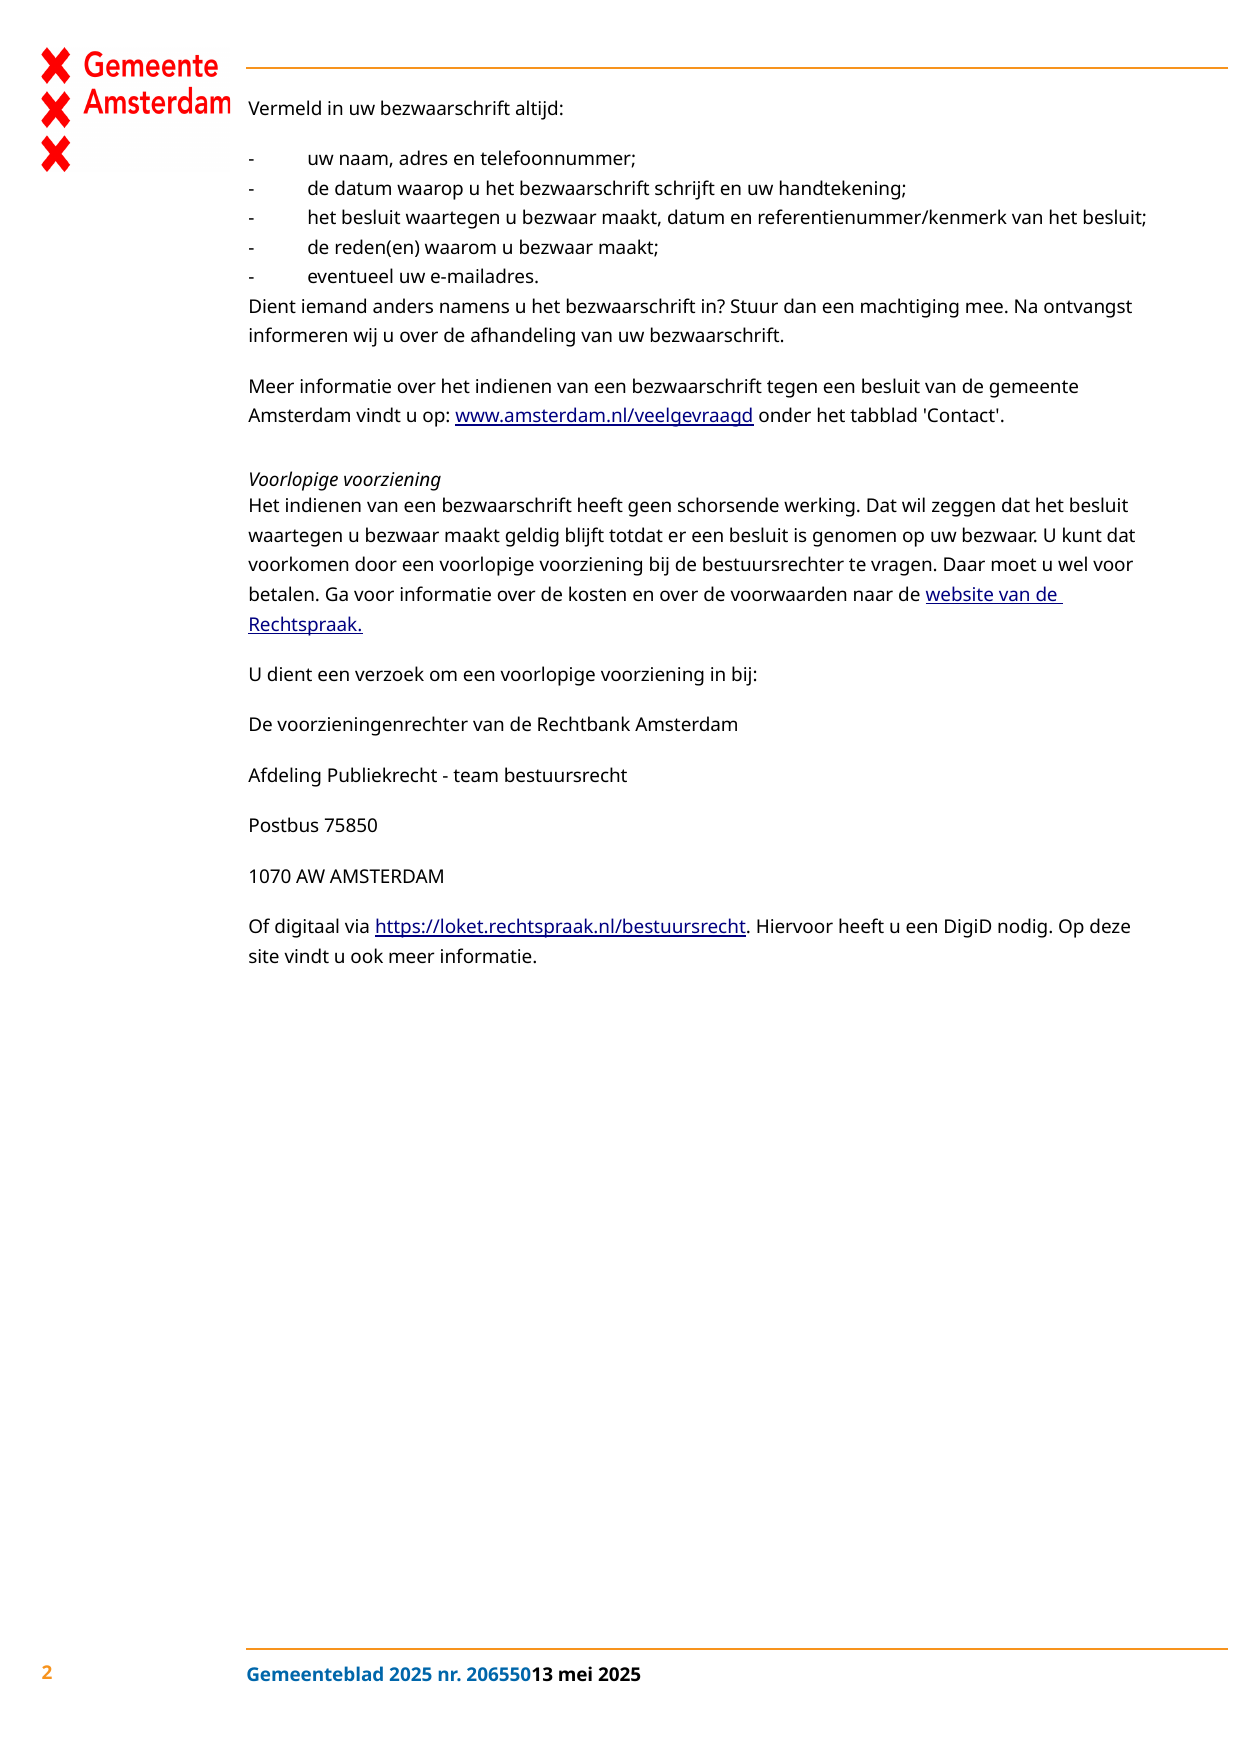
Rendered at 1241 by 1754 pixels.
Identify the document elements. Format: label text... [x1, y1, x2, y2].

list uw naam, adres en telefoonnummer; [248, 145, 1152, 171]
text Vermeld in uw bezwaarschrift altijd: [248, 95, 1152, 121]
text Of digitaal via https://loket.rechtspraak.nl/bestuursrecht. Hiervoor heeft u een DigiD nodig. Op deze site vindt u ook meer informatie. [248, 913, 1152, 968]
text Dient iemand anders namens u het bezwaarschrift in? Stuur dan een machtiging mee. Na ontvangst informeren wij u over de afhandeling van uw bezwaarschrift. [248, 293, 1152, 348]
text U dient een verzoek om een voorlopige voorziening in bij: [248, 661, 1152, 687]
text Afdeling Publiekrecht - team bestuursrecht [248, 762, 1152, 788]
text Het indienen van een bezwaarschrift heeft geen schorsende werking. Dat wil zeggen dat het besluit waartegen u bezwaar maakt geldig blijft totdat er een besluit is genomen op uw bezwaar. U kunt dat voorkomen door een voorlopige voorziening bij de bestuursrechter te vragen. Daar moet u wel voor betalen. Ga voor informatie over de kosten en over de voorwaarden naar de website van de Rechtspraak. [248, 492, 1152, 636]
list de reden(en) waarom u bezwaar maakt; [248, 234, 1152, 260]
text 1070 AW AMSTERDAM [248, 863, 1152, 888]
list eventueel uw e-mailadres. [248, 263, 1152, 289]
picture [41, 47, 231, 172]
list de datum waarop u het bezwaarschrift schrijft en uw handtekening; [248, 175, 1152, 201]
text Meer informatie over het indienen van een bezwaarschrift tegen een besluit van de gemeente Amsterdam vindt u op: www.amsterdam.nl/veelgevraagd onder het tabblad 'Contact'. [248, 373, 1152, 428]
text De voorzieningenrechter van de Rechtbank Amsterdam [248, 712, 1152, 737]
text Postbus 75850 [248, 812, 1152, 838]
list het besluit waartegen u bezwaar maakt, datum en referentienummer/kenmerk van het besluit; [248, 204, 1152, 230]
text Voorlopige voorziening [248, 467, 1152, 492]
